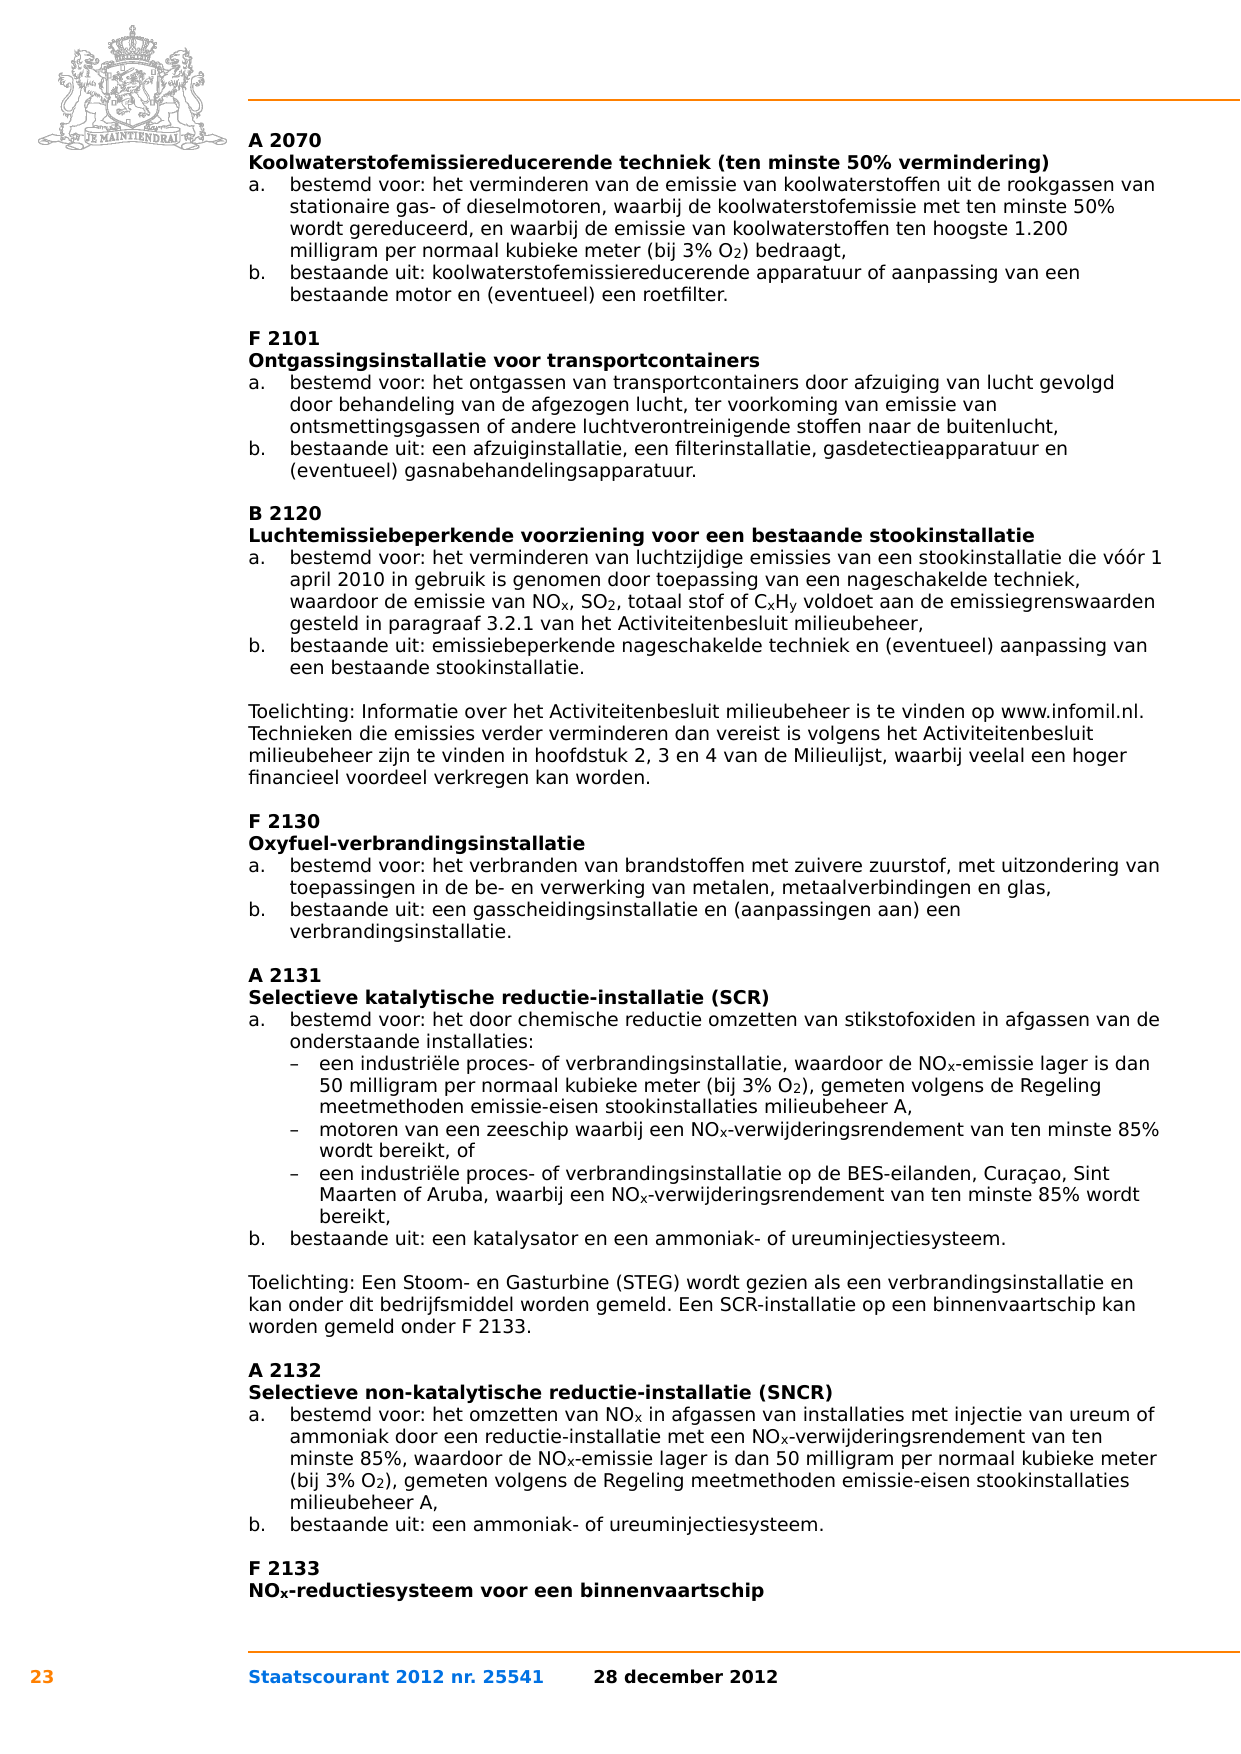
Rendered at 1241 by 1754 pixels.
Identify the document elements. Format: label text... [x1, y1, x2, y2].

text F 2133 [248, 1558, 1163, 1580]
text – een industriële proces- of verbrandingsinstallatie, waardoor de NOx-emissie lager is dan 50 milligram per normaal kubieke meter (bij 3% O2), gemeten volgens de Regeling meetmethoden emissie-eisen stookinstallaties milieubeheer A, [289, 1052, 1163, 1118]
text Oxyfuel-verbrandingsinstallatie [248, 833, 1163, 855]
text A 2131 [248, 964, 1163, 987]
text Koolwaterstofemissiereducerende techniek (ten minste 50% vermindering) [248, 152, 1163, 174]
text B 2120 [248, 503, 1163, 525]
text b. bestaande uit: een katalysator en een ammoniak- of ureuminjectiesysteem. [248, 1228, 1163, 1250]
text b. bestaande uit: koolwaterstofemissiereducerende apparatuur of aanpassing van een bestaande motor en (eventueel) een roetfilter. [248, 262, 1163, 306]
text a. bestemd voor: het door chemische reductie omzetten van stikstofoxiden in afgassen van de onderstaande installaties: [248, 1008, 1163, 1052]
text a. bestemd voor: het verminderen van luchtzijdige emissies van een stookinstallatie die vóór 1 april 2010 in gebruik is genomen door toepassing van een nageschakelde techniek, waardoor de emissie van NOx, SO2, totaal stof of CxHy voldoet aan de emissiegrenswaarden gesteld in paragraaf 3.2.1 van het Activiteitenbesluit milieubeheer, [248, 547, 1163, 635]
text a. bestemd voor: het verbranden van brandstoffen met zuivere zuurstof, met uitzondering van toepassingen in de be- en verwerking van metalen, metaalverbindingen en glas, [248, 855, 1163, 899]
text b. bestaande uit: een ammoniak- of ureuminjectiesysteem. [248, 1514, 1163, 1536]
text b. bestaande uit: een afzuiginstallatie, een filterinstallatie, gasdetectieapparatuur en (eventueel) gasnabehandelingsapparatuur. [248, 437, 1163, 481]
text a. bestemd voor: het omzetten van NOx in afgassen van installaties met injectie van ureum of ammoniak door een reductie-installatie met een NOx-verwijderingsrendement van ten minste 85%, waardoor de NOx-emissie lager is dan 50 milligram per normaal kubieke meter (bij 3% O2), gemeten volgens de Regeling meetmethoden emissie-eisen stookinstallaties milieubeheer A, [248, 1404, 1163, 1514]
text F 2130 [248, 811, 1163, 833]
text – motoren van een zeeschip waarbij een NOx-verwijderingsrendement van ten minste 85% wordt bereikt, of [289, 1118, 1163, 1162]
text A 2132 [248, 1360, 1163, 1382]
text F 2101 [248, 328, 1163, 349]
text Selectieve non-katalytische reductie-installatie (SNCR) [248, 1382, 1163, 1404]
text Toelichting: Informatie over het Activiteitenbesluit milieubeheer is te vinden op www.infomil.nl. Technieken die emissies verder verminderen dan vereist is volgens het Activiteitenbesluit milieubeheer zijn te vinden in hoofdstuk 2, 3 en 4 van de Milieulijst, waarbij veelal een hoger financieel voordeel verkregen kan worden. [248, 701, 1163, 789]
text A 2070 [248, 130, 1163, 152]
text b. bestaande uit: een gasscheidingsinstallatie en (aanpassingen aan) een verbrandingsinstallatie. [248, 899, 1163, 943]
text b. bestaande uit: emissiebeperkende nageschakelde techniek en (eventueel) aanpassing van een bestaande stookinstallatie. [248, 635, 1163, 679]
text Luchtemissiebeperkende voorziening voor een bestaande stookinstallatie [248, 525, 1163, 547]
picture [38, 25, 227, 150]
text – een industriële proces- of verbrandingsinstallatie op de BES-eilanden, Curaçao, Sint Maarten of Aruba, waarbij een NOx-verwijderingsrendement van ten minste 85% wordt bereikt, [289, 1162, 1163, 1228]
text NOx-reductiesysteem voor een binnenvaartschip [248, 1580, 1163, 1602]
text a. bestemd voor: het verminderen van de emissie van koolwaterstoffen uit de rookgassen van stationaire gas- of dieselmotoren, waarbij de koolwaterstofemissie met ten minste 50% wordt gereduceerd, en waarbij de emissie van koolwaterstoffen ten hoogste 1.200 milligram per normaal kubieke meter (bij 3% O2) bedraagt, [248, 174, 1163, 262]
text Ontgassingsinstallatie voor transportcontainers [248, 349, 1163, 372]
text Selectieve katalytische reductie-installatie (SCR) [248, 987, 1163, 1008]
text a. bestemd voor: het ontgassen van transportcontainers door afzuiging van lucht gevolgd door behandeling van de afgezogen lucht, ter voorkoming van emissie van ontsmettingsgassen of andere luchtverontreinigende stoffen naar de buitenlucht, [248, 372, 1163, 437]
text Toelichting: Een Stoom- en Gasturbine (STEG) wordt gezien als een verbrandingsinstallatie en kan onder dit bedrijfsmiddel worden gemeld. Een SCR-installatie op een binnenvaartschip kan worden gemeld onder F 2133. [248, 1272, 1163, 1338]
